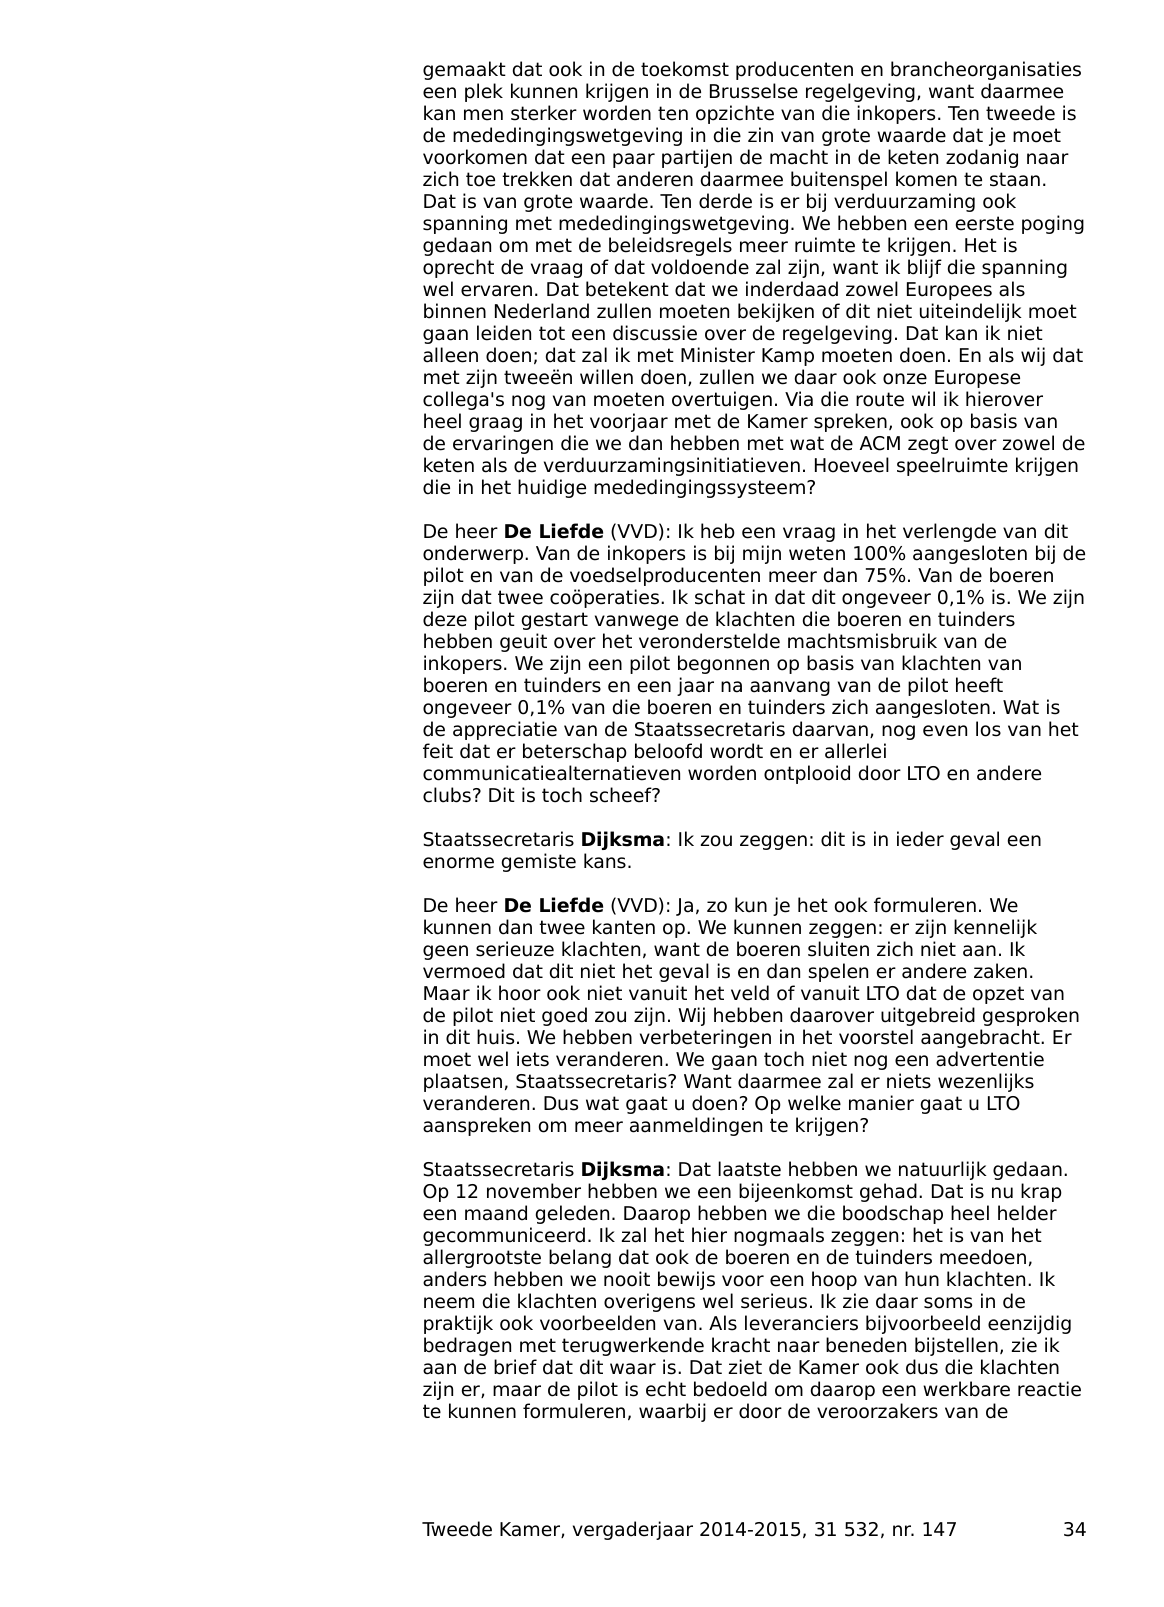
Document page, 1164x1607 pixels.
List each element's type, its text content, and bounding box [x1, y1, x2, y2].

text De heer De Liefde (VVD): Ja, zo kun je het ook formuleren. We kunnen dan twee kanten op. We kunnen zeggen: er zijn kennelijk geen serieuze klachten, want de boeren sluiten zich niet aan. Ik vermoed dat dit niet het geval is en dan spelen er andere zaken. Maar ik hoor ook niet vanuit het veld of vanuit LTO dat de opzet van de pilot niet goed zou zijn. Wij hebben daarover uitgebreid gesproken in dit huis. We hebben verbeteringen in het voorstel aangebracht. Er moet wel iets veranderen. We gaan toch niet nog een advertentie plaatsen, Staatssecretaris? Want daarmee zal er niets wezenlijks veranderen. Dus wat gaat u doen? Op welke manier gaat u LTO aanspreken om meer aanmeldingen te krijgen? [422, 895, 1087, 1137]
text Staatssecretaris Dijksma: Dat laatste hebben we natuurlijk gedaan. Op 12 november hebben we een bijeenkomst gehad. Dat is nu krap een maand geleden. Daarop hebben we die boodschap heel helder gecommuniceerd. Ik zal het hier nogmaals zeggen: het is van het allergrootste belang dat ook de boeren en de tuinders meedoen, anders hebben we nooit bewijs voor een hoop van hun klachten. Ik neem die klachten overigens wel serieus. Ik zie daar soms in de praktijk ook voorbeelden van. Als leveranciers bijvoorbeeld eenzijdig bedragen met terugwerkende kracht naar beneden bijstellen, zie ik aan de brief dat dit waar is. Dat ziet de Kamer ook dus die klachten zijn er, maar de pilot is echt bedoeld om daarop een werkbare reactie te kunnen formuleren, waarbij er door de veroorzakers van de [422, 1159, 1087, 1423]
text gemaakt dat ook in de toekomst producenten en brancheorganisaties een plek kunnen krijgen in de Brusselse regelgeving, want daarmee kan men sterker worden ten opzichte van die inkopers. Ten tweede is de mededingingswetgeving in die zin van grote waarde dat je moet voorkomen dat een paar partijen de macht in de keten zodanig naar zich toe trekken dat anderen daarmee buitenspel komen te staan. Dat is van grote waarde. Ten derde is er bij verduurzaming ook spanning met mededingingswetgeving. We hebben een eerste poging gedaan om met de beleidsregels meer ruimte te krijgen. Het is oprecht de vraag of dat voldoende zal zijn, want ik blijf die spanning wel ervaren. Dat betekent dat we inderdaad zowel Europees als binnen Nederland zullen moeten bekijken of dit niet uiteindelijk moet gaan leiden tot een discussie over de regelgeving. Dat kan ik niet alleen doen; dat zal ik met Minister Kamp moeten doen. En als wij dat met zijn tweeën willen doen, zullen we daar ook onze Europese collega's nog van moeten overtuigen. Via die route wil ik hierover heel graag in het voorjaar met de Kamer spreken, ook op basis van de ervaringen die we dan hebben met wat de ACM zegt over zowel de keten als de verduurzamingsinitiatieven. Hoeveel speelruimte krijgen die in het huidige mededingingssysteem? [422, 59, 1087, 499]
text Staatssecretaris Dijksma: Ik zou zeggen: dit is in ieder geval een enorme gemiste kans. [422, 829, 1087, 873]
text De heer De Liefde (VVD): Ik heb een vraag in het verlengde van dit onderwerp. Van de inkopers is bij mijn weten 100% aangesloten bij de pilot en van de voedselproducenten meer dan 75%. Van de boeren zijn dat twee coöperaties. Ik schat in dat dit ongeveer 0,1% is. We zijn deze pilot gestart vanwege de klachten die boeren en tuinders hebben geuit over het veronderstelde machtsmisbruik van de inkopers. We zijn een pilot begonnen op basis van klachten van boeren en tuinders en een jaar na aanvang van de pilot heeft ongeveer 0,1% van die boeren en tuinders zich aangesloten. Wat is de appreciatie van de Staatssecretaris daarvan, nog even los van het feit dat er beterschap beloofd wordt en er allerlei communicatiealternatieven worden ontplooid door LTO en andere clubs? Dit is toch scheef? [422, 521, 1087, 807]
